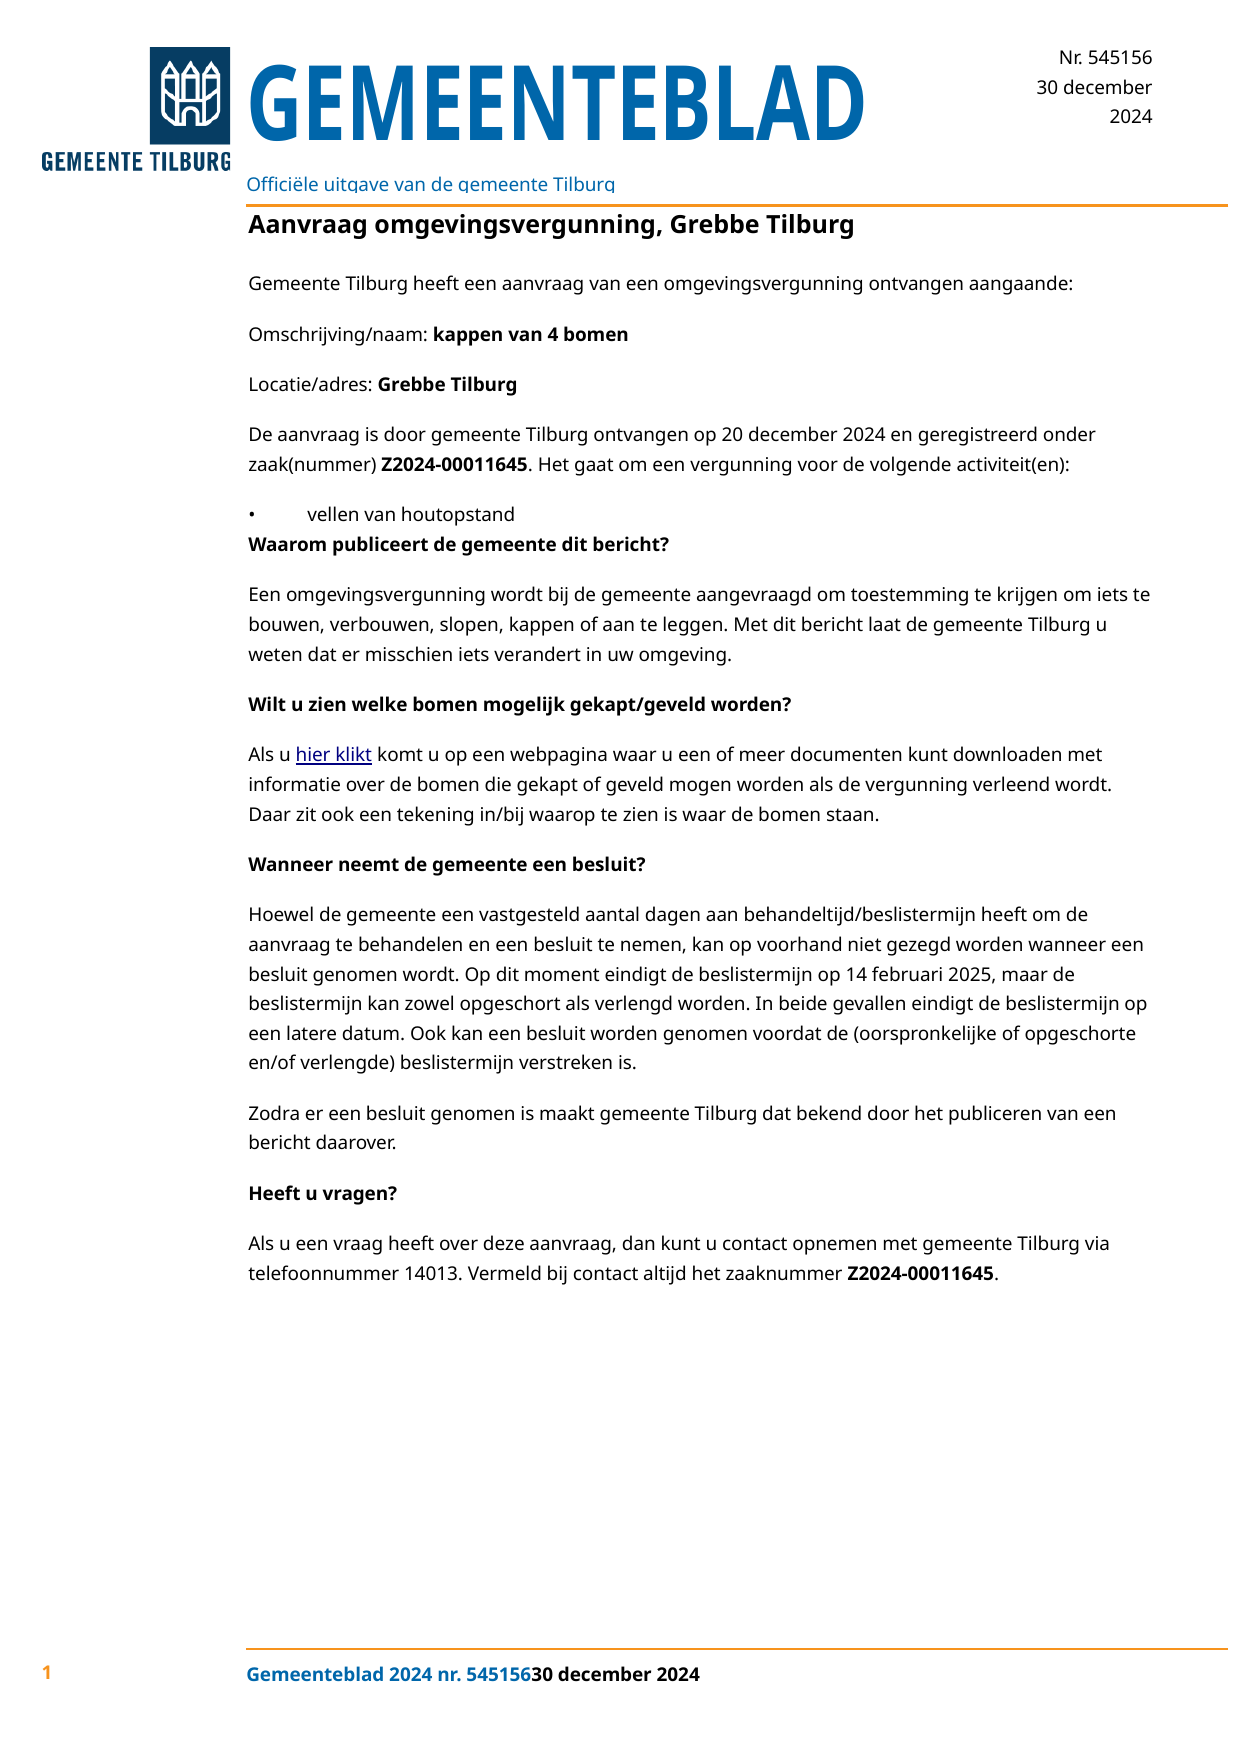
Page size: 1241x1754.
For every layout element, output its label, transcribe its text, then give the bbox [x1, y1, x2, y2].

text Zodra er een besluit genomen is maakt gemeente Tilburg dat bekend door het publiceren van een bericht daarover. [248, 1100, 1152, 1155]
text De aanvraag is door gemeente Tilburg ontvangen op 20 december 2024 en geregistreerd onder zaak(nummer) Z2024-00011645. Het gaat om een vergunning voor de volgende activiteit(en): [248, 422, 1152, 477]
text Gemeente Tilburg heeft een aanvraag van een omgevingsvergunning ontvangen aangaande: [248, 270, 1152, 296]
text Hoewel de gemeente een vastgesteld aantal dagen aan behandeltijd/beslistermijn heeft om de aanvraag te behandelen en een besluit te nemen, kan op voorhand niet gezegd worden wanneer een besluit genomen wordt. Op dit moment eindigt de beslistermijn op 14 februari 2025, maar de beslistermijn kan zowel opgeschort als verlengd worden. In beide gevallen eindigt de beslistermijn op een latere datum. Ook kan een besluit worden genomen voordat de (oorspronkelijke of opgeschorte en/of verlengde) beslistermijn verstreken is. [248, 902, 1152, 1075]
text Een omgevingsvergunning wordt bij de gemeente aangevraagd om toestemming te krijgen om iets te bouwen, verbouwen, slopen, kappen of aan te leggen. Met dit bericht laat de gemeente Tilburg u weten dat er misschien iets verandert in uw omgeving. [248, 582, 1152, 666]
text Waarom publiceert de gemeente dit bericht? [248, 531, 1152, 557]
text Wanneer neemt de gemeente een besluit? [248, 851, 1152, 877]
text Locatie/adres: Grebbe Tilburg [248, 371, 1152, 397]
text Aanvraag omgevingsvergunning, Grebbe Tilburg [248, 207, 1152, 241]
text Als u een vraag heeft over deze aanvraag, dan kunt u contact opnemen met gemeente Tilburg via telefoonnummer 14013. Vermeld bij contact altijd het zaaknummer Z2024-00011645. [248, 1230, 1152, 1286]
text Heeft u vragen? [248, 1180, 1152, 1206]
picture [41, 47, 231, 172]
list vellen van houtopstand [248, 502, 1152, 527]
text Als u hier klikt komt u op een webpagina waar u een of meer documenten kunt downloaden met informatie over de bomen die gekapt of geveld mogen worden als de vergunning verleend wordt. Daar zit ook een tekening in/bij waarop te zien is waar de bomen staan. [248, 742, 1152, 826]
text Omschrijving/naam: kappen van 4 bomen [248, 321, 1152, 346]
text Wilt u zien welke bomen mogelijk gekapt/geveld worden? [248, 691, 1152, 717]
